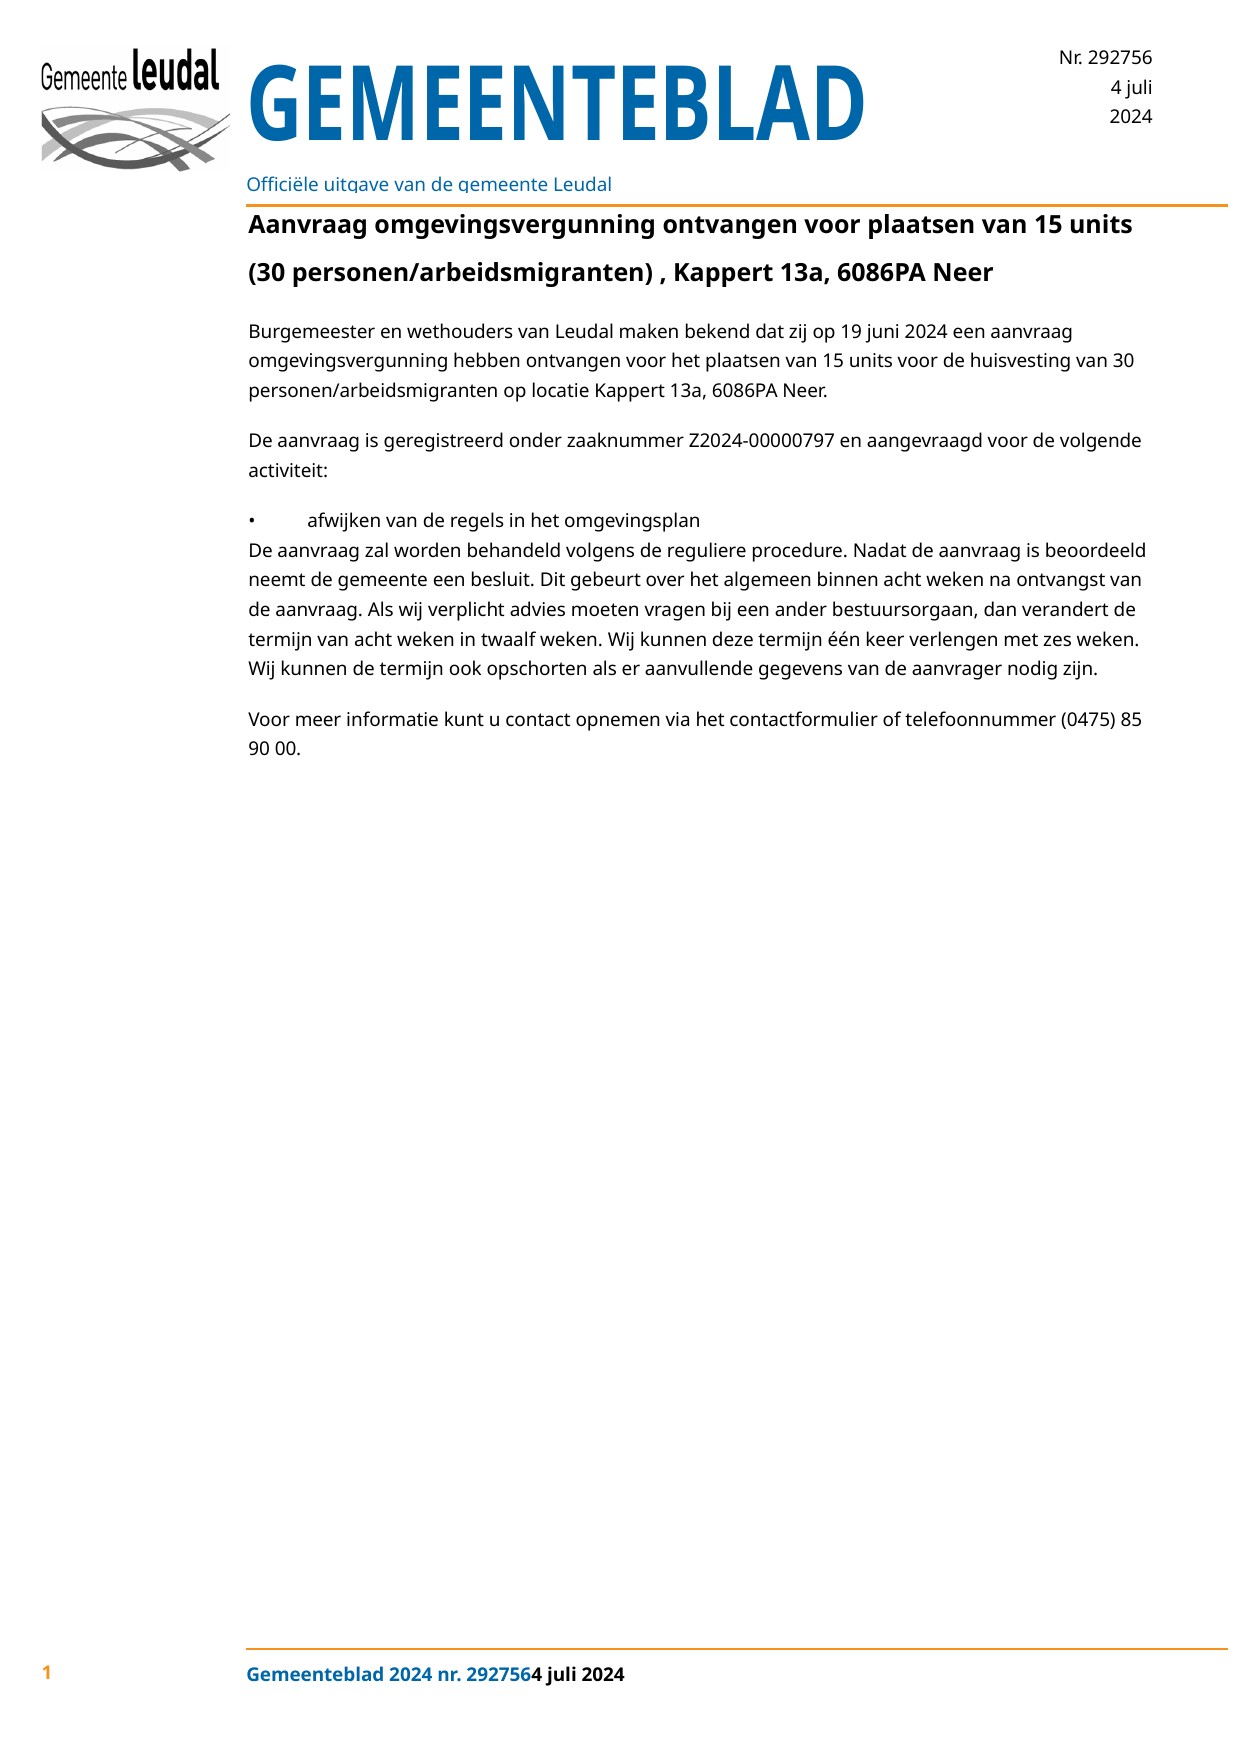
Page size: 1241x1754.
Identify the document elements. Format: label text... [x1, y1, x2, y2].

text Voor meer informatie kunt u contact opnemen via het contactformulier of telefoonnummer (0475) 85 90 00. [248, 706, 1152, 761]
text De aanvraag is geregistreerd onder zaaknummer Z2024-00000797 en aangevraagd voor de volgende activiteit: [248, 427, 1152, 483]
text De aanvraag zal worden behandeld volgens de reguliere procedure. Nadat de aanvraag is beoordeeld neemt de gemeente een besluit. Dit gebeurt over het algemeen binnen acht weken na ontvangst van de aanvraag. Als wij verplicht advies moeten vragen bij een ander bestuursorgaan, dan verandert de termijn van acht weken in twaalf weken. Wij kunnen deze termijn één keer verlengen met zes weken. Wij kunnen de termijn ook opschorten als er aanvullende gegevens van de aanvrager nodig zijn. [248, 537, 1152, 681]
text Aanvraag omgevingsvergunning ontvangen voor plaatsen van 15 units (30 personen/arbeidsmigranten) , Kappert 13a, 6086PA Neer [248, 207, 1152, 288]
list afwijken van de regels in het omgevingsplan [248, 507, 1152, 533]
picture [41, 47, 231, 172]
text Burgemeester en wethouders van Leudal maken bekend dat zij op 19 juni 2024 een aanvraag omgevingsvergunning hebben ontvangen voor het plaatsen van 15 units voor de huisvesting van 30 personen/arbeidsmigranten op locatie Kappert 13a, 6086PA Neer. [248, 318, 1152, 403]
